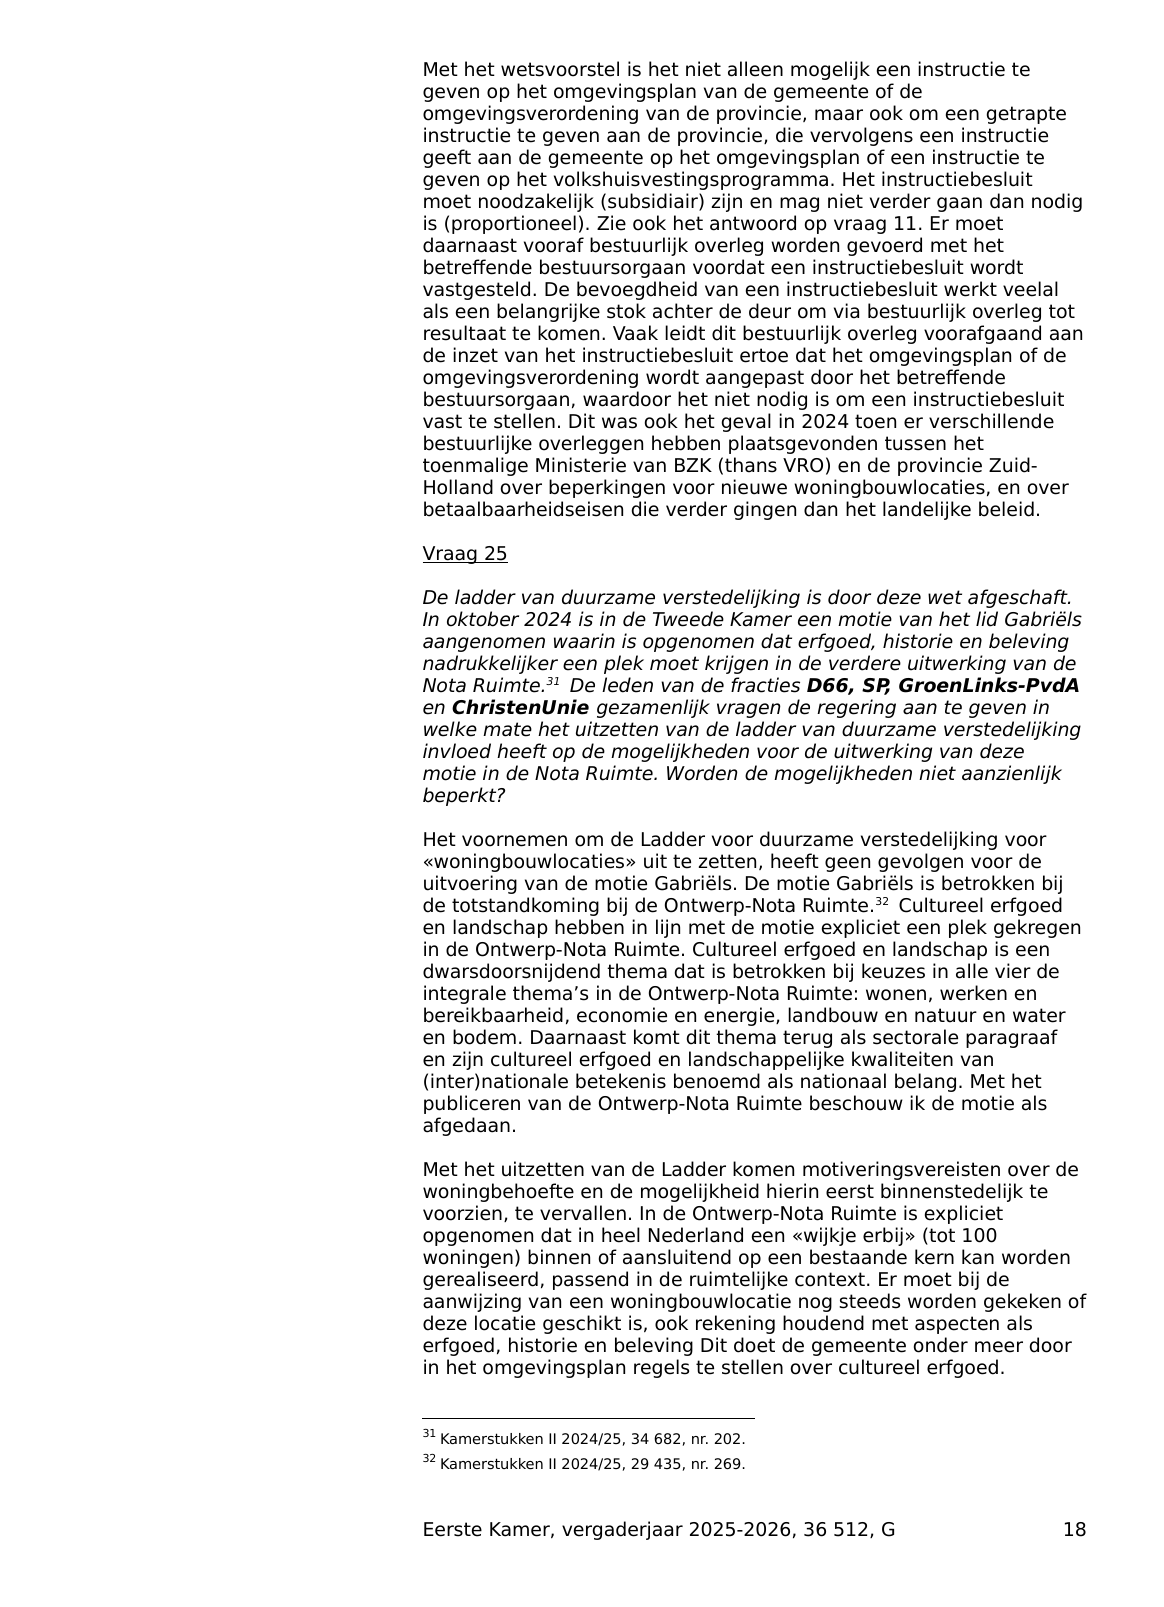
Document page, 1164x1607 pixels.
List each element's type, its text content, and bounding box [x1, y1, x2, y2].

text Met het wetsvoorstel is het niet alleen mogelijk een instructie te geven op het omgevingsplan van de gemeente of de omgevingsverordening van de provincie, maar ook om een getrapte instructie te geven aan de provincie, die vervolgens een instructie geeft aan de gemeente op het omgevingsplan of een instructie te geven op het volkshuisvestingsprogramma. Het instructiebesluit moet noodzakelijk (subsidiair) zijn en mag niet verder gaan dan nodig is (proportioneel). Zie ook het antwoord op vraag 11. Er moet daarnaast vooraf bestuurlijk overleg worden gevoerd met het betreffende bestuursorgaan voordat een instructiebesluit wordt vastgesteld. De bevoegdheid van een instructiebesluit werkt veelal als een belangrijke stok achter de deur om via bestuurlijk overleg tot resultaat te komen. Vaak leidt dit bestuurlijk overleg voorafgaand aan de inzet van het instructiebesluit ertoe dat het omgevingsplan of de omgevingsverordening wordt aangepast door het betreffende bestuursorgaan, waardoor het niet nodig is om een instructiebesluit vast te stellen. Dit was ook het geval in 2024 toen er verschillende bestuurlijke overleggen hebben plaatsgevonden tussen het toenmalige Ministerie van BZK (thans VRO) en de provincie Zuid-Holland over beperkingen voor nieuwe woningbouwlocaties, en over betaalbaarheidseisen die verder gingen dan het landelijke beleid. [422, 59, 1087, 521]
text Kamerstukken II 2024/25, 29 435, nr. 269. [422, 1452, 1087, 1474]
subtitle Vraag 25 [422, 543, 1087, 565]
text Met het uitzetten van de Ladder komen motiveringsvereisten over de woningbehoefte en de mogelijkheid hierin eerst binnenstedelijk te voorzien, te vervallen. In de Ontwerp-Nota Ruimte is expliciet opgenomen dat in heel Nederland een «wijkje erbij» (tot 100 woningen) binnen of aansluitend op een bestaande kern kan worden gerealiseerd, passend in de ruimtelijke context. Er moet bij de aanwijzing van een woningbouwlocatie nog steeds worden gekeken of deze locatie geschikt is, ook rekening houdend met aspecten als erfgoed, historie en beleving Dit doet de gemeente onder meer door in het omgevingsplan regels te stellen over cultureel erfgoed. [422, 1159, 1087, 1379]
text De ladder van duurzame verstedelijking is door deze wet afgeschaft. In oktober 2024 is in de Tweede Kamer een motie van het lid Gabriëls aangenomen waarin is opgenomen dat erfgoed, historie en beleving nadrukkelijker een plek moet krijgen in de verdere uitwerking van de Nota Ruimte. De leden van de fracties D66, SP, GroenLinks-PvdA en ChristenUnie gezamenlijk vragen de regering aan te geven in welke mate het uitzetten van de ladder van duurzame verstedelijking invloed heeft op de mogelijkheden voor de uitwerking van deze motie in de Nota Ruimte. Worden de mogelijkheden niet aanzienlijk beperkt? [422, 587, 1087, 807]
text Kamerstukken II 2024/25, 34 682, nr. 202. [422, 1427, 1087, 1449]
text Het voornemen om de Ladder voor duurzame verstedelijking voor «woningbouwlocaties» uit te zetten, heeft geen gevolgen voor de uitvoering van de motie Gabriëls. De motie Gabriëls is betrokken bij de totstandkoming bij de Ontwerp-Nota Ruimte. Cultureel erfgoed en landschap hebben in lijn met de motie expliciet een plek gekregen in de Ontwerp-Nota Ruimte. Cultureel erfgoed en landschap is een dwarsdoorsnijdend thema dat is betrokken bij keuzes in alle vier de integrale thema’s in de Ontwerp-Nota Ruimte: wonen, werken en bereikbaarheid, economie en energie, landbouw en natuur en water en bodem. Daarnaast komt dit thema terug als sectorale paragraaf en zijn cultureel erfgoed en landschappelijke kwaliteiten van (inter)nationale betekenis benoemd als nationaal belang. Met het publiceren van de Ontwerp-Nota Ruimte beschouw ik de motie als afgedaan. [422, 829, 1087, 1137]
